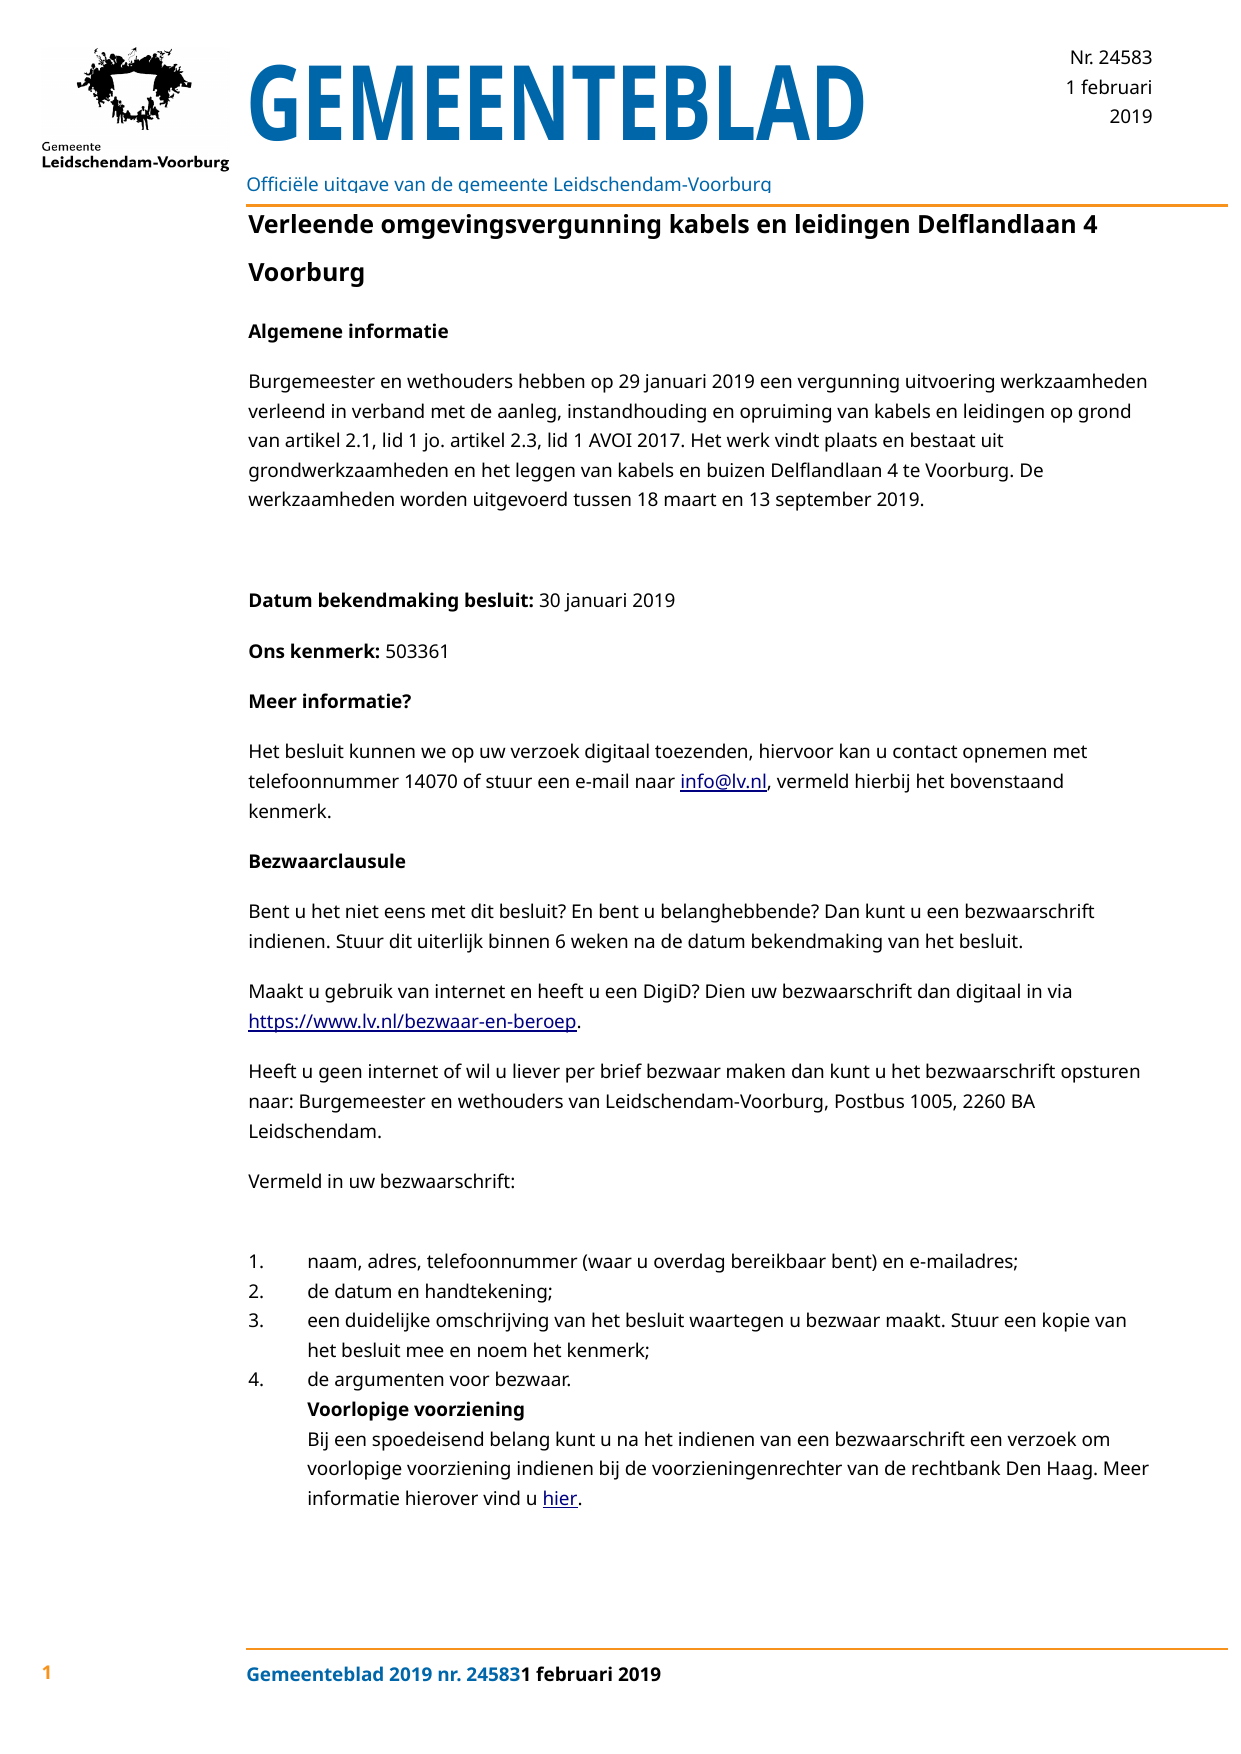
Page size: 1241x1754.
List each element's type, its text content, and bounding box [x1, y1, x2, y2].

text Maakt u gebruik van internet en heeft u een DigiD? Dien uw bezwaarschrift dan digitaal in via https://www.lv.nl/bezwaar-en-beroep. [248, 979, 1152, 1034]
list een duidelijke omschrijving van het besluit waartegen u bezwaar maakt. Stuur een kopie van het besluit mee en noem het kenmerk; [248, 1307, 1152, 1363]
text Datum bekendmaking besluit: 30 januari 2019 [248, 587, 1152, 613]
text Heeft u geen internet of wil u liever per brief bezwaar maken dan kunt u het bezwaarschrift opsturen naar: Burgemeester en wethouders van Leidschendam-Voorburg, Postbus 1005, 2260 BA Leidschendam. [248, 1059, 1152, 1144]
list de argumenten voor bezwaar. [248, 1367, 1152, 1392]
list naam, adres, telefoonnummer (waar u overdag bereikbaar bent) en e-mailadres; [248, 1248, 1152, 1274]
text Algemene informatie [248, 318, 1152, 344]
list de datum en handtekening; [248, 1278, 1152, 1304]
text Verleende omgevingsvergunning kabels en leidingen Delflandlaan 4 Voorburg [248, 207, 1152, 288]
text Vermeld in uw bezwaarschrift: [248, 1168, 1152, 1194]
list Voorlopige voorziening [248, 1396, 1152, 1422]
text Bent u het niet eens met dit besluit? En bent u belanghebbende? Dan kunt u een bezwaarschrift indienen. Stuur dit uiterlijk binnen 6 weken na de datum bekendmaking van het besluit. [248, 899, 1152, 954]
text Meer informatie? [248, 688, 1152, 714]
text Ons kenmerk: 503361 [248, 638, 1152, 664]
text Bezwaarclausule [248, 848, 1152, 874]
text Burgemeester en wethouders hebben op 29 januari 2019 een vergunning uitvoering werkzaamheden verleend in verband met de aanleg, instandhouding en opruiming van kabels en leidingen op grond van artikel 2.1, lid 1 jo. artikel 2.3, lid 1 AVOI 2017. Het werk vindt plaats en bestaat uit grondwerkzaamheden en het leggen van kabels en buizen Delflandlaan 4 te Voorburg. De werkzaamheden worden uitgevoerd tussen 18 maart en 13 september 2019. [248, 368, 1152, 512]
text Het besluit kunnen we op uw verzoek digitaal toezenden, hiervoor kan u contact opnemen met telefoonnummer 14070 of stuur een e-mail naar info@lv.nl, vermeld hierbij het bovenstaand kenmerk. [248, 739, 1152, 824]
list Bij een spoedeisend belang kunt u na het indienen van een bezwaarschrift een verzoek om voorlopige voorziening indienen bij de voorzieningenrechter van de rechtbank Den Haag. Meer informatie hierover vind u hier. [248, 1426, 1152, 1511]
picture [41, 47, 231, 172]
